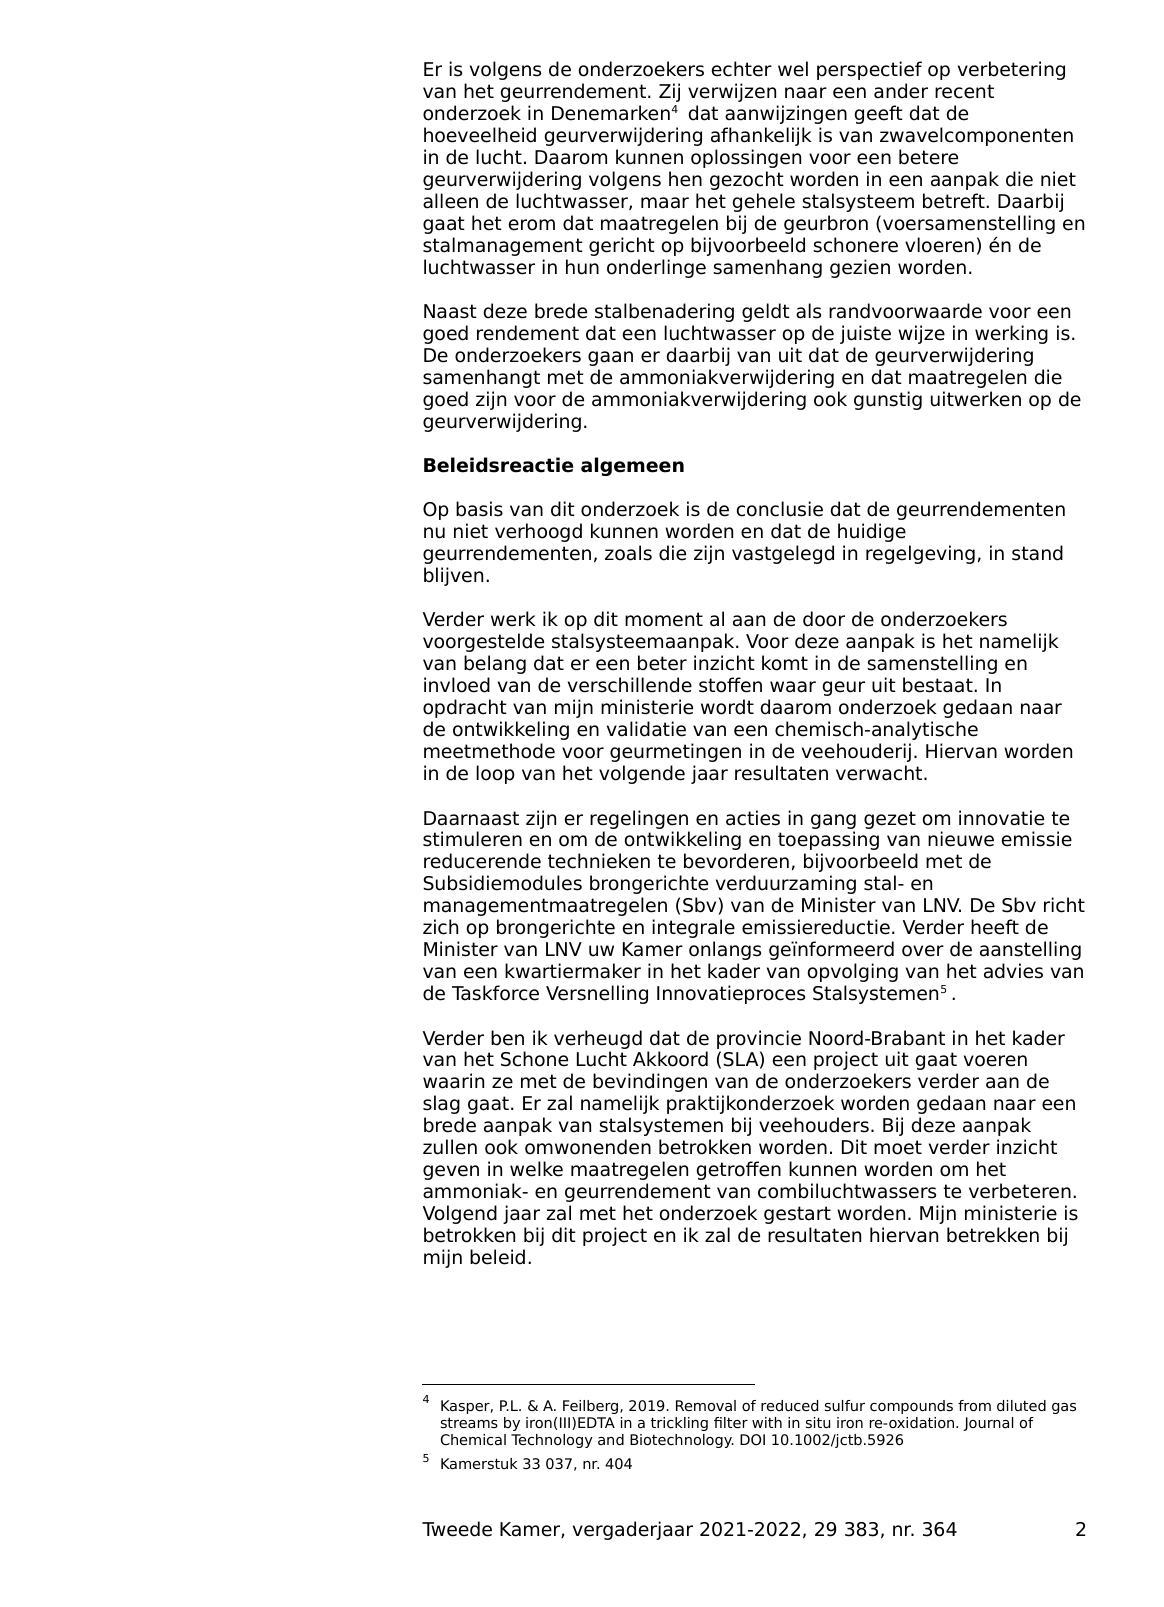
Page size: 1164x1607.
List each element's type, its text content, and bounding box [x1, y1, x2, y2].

text Kasper, P.L. & A. Feilberg, 2019. Removal of reduced sulfur compounds from diluted gas streams by iron(III)EDTA in a trickling filter with in situ iron re-oxidation. Journal of Chemical Technology and Biotechnology. DOI 10.1002/jctb.5926 [422, 1393, 1087, 1449]
text Kamerstuk 33 037, nr. 404 [422, 1452, 1087, 1474]
text Op basis van dit onderzoek is de conclusie dat de geurrendementen nu niet verhoogd kunnen worden en dat de huidige geurrendementen, zoals die zijn vastgelegd in regelgeving, in stand blijven. [422, 499, 1087, 587]
subtitle Beleidsreactie algemeen [422, 455, 1087, 477]
text Er is volgens de onderzoekers echter wel perspectief op verbetering van het geurrendement. Zij verwijzen naar een ander recent onderzoek in Denemarken dat aanwijzingen geeft dat de hoeveelheid geurverwijdering afhankelijk is van zwavelcomponenten in de lucht. Daarom kunnen oplossingen voor een betere geurverwijdering volgens hen gezocht worden in een aanpak die niet alleen de luchtwasser, maar het gehele stalsysteem betreft. Daarbij gaat het erom dat maatregelen bij de geurbron (voersamenstelling en stalmanagement gericht op bijvoorbeeld schonere vloeren) én de luchtwasser in hun onderlinge samenhang gezien worden. [422, 59, 1087, 279]
text Verder werk ik op dit moment al aan de door de onderzoekers voorgestelde stalsysteemaanpak. Voor deze aanpak is het namelijk van belang dat er een beter inzicht komt in de samenstelling en invloed van de verschillende stoffen waar geur uit bestaat. In opdracht van mijn ministerie wordt daarom onderzoek gedaan naar de ontwikkeling en validatie van een chemisch-analytische meetmethode voor geurmetingen in de veehouderij. Hiervan worden in de loop van het volgende jaar resultaten verwacht. [422, 609, 1087, 785]
text Daarnaast zijn er regelingen en acties in gang gezet om innovatie te stimuleren en om de ontwikkeling en toepassing van nieuwe emissie reducerende technieken te bevorderen, bijvoorbeeld met de Subsidiemodules brongerichte verduurzaming stal- en managementmaatregelen (Sbv) van de Minister van LNV. De Sbv richt zich op brongerichte en integrale emissiereductie. Verder heeft de Minister van LNV uw Kamer onlangs geïnformeerd over de aanstelling van een kwartiermaker in het kader van opvolging van het advies van de Taskforce Versnelling Innovatieproces Stalsystemen. [422, 807, 1087, 1005]
text Naast deze brede stalbenadering geldt als randvoorwaarde voor een goed rendement dat een luchtwasser op de juiste wijze in werking is. De onderzoekers gaan er daarbij van uit dat de geurverwijdering samenhangt met de ammoniakverwijdering en dat maatregelen die goed zijn voor de ammoniakverwijdering ook gunstig uitwerken op de geurverwijdering. [422, 301, 1087, 433]
text Verder ben ik verheugd dat de provincie Noord-Brabant in het kader van het Schone Lucht Akkoord (SLA) een project uit gaat voeren waarin ze met de bevindingen van de onderzoekers verder aan de slag gaat. Er zal namelijk praktijkonderzoek worden gedaan naar een brede aanpak van stalsystemen bij veehouders. Bij deze aanpak zullen ook omwonenden betrokken worden. Dit moet verder inzicht geven in welke maatregelen getroffen kunnen worden om het ammoniak- en geurrendement van combiluchtwassers te verbeteren. Volgend jaar zal met het onderzoek gestart worden. Mijn ministerie is betrokken bij dit project en ik zal de resultaten hiervan betrekken bij mijn beleid. [422, 1027, 1087, 1269]
